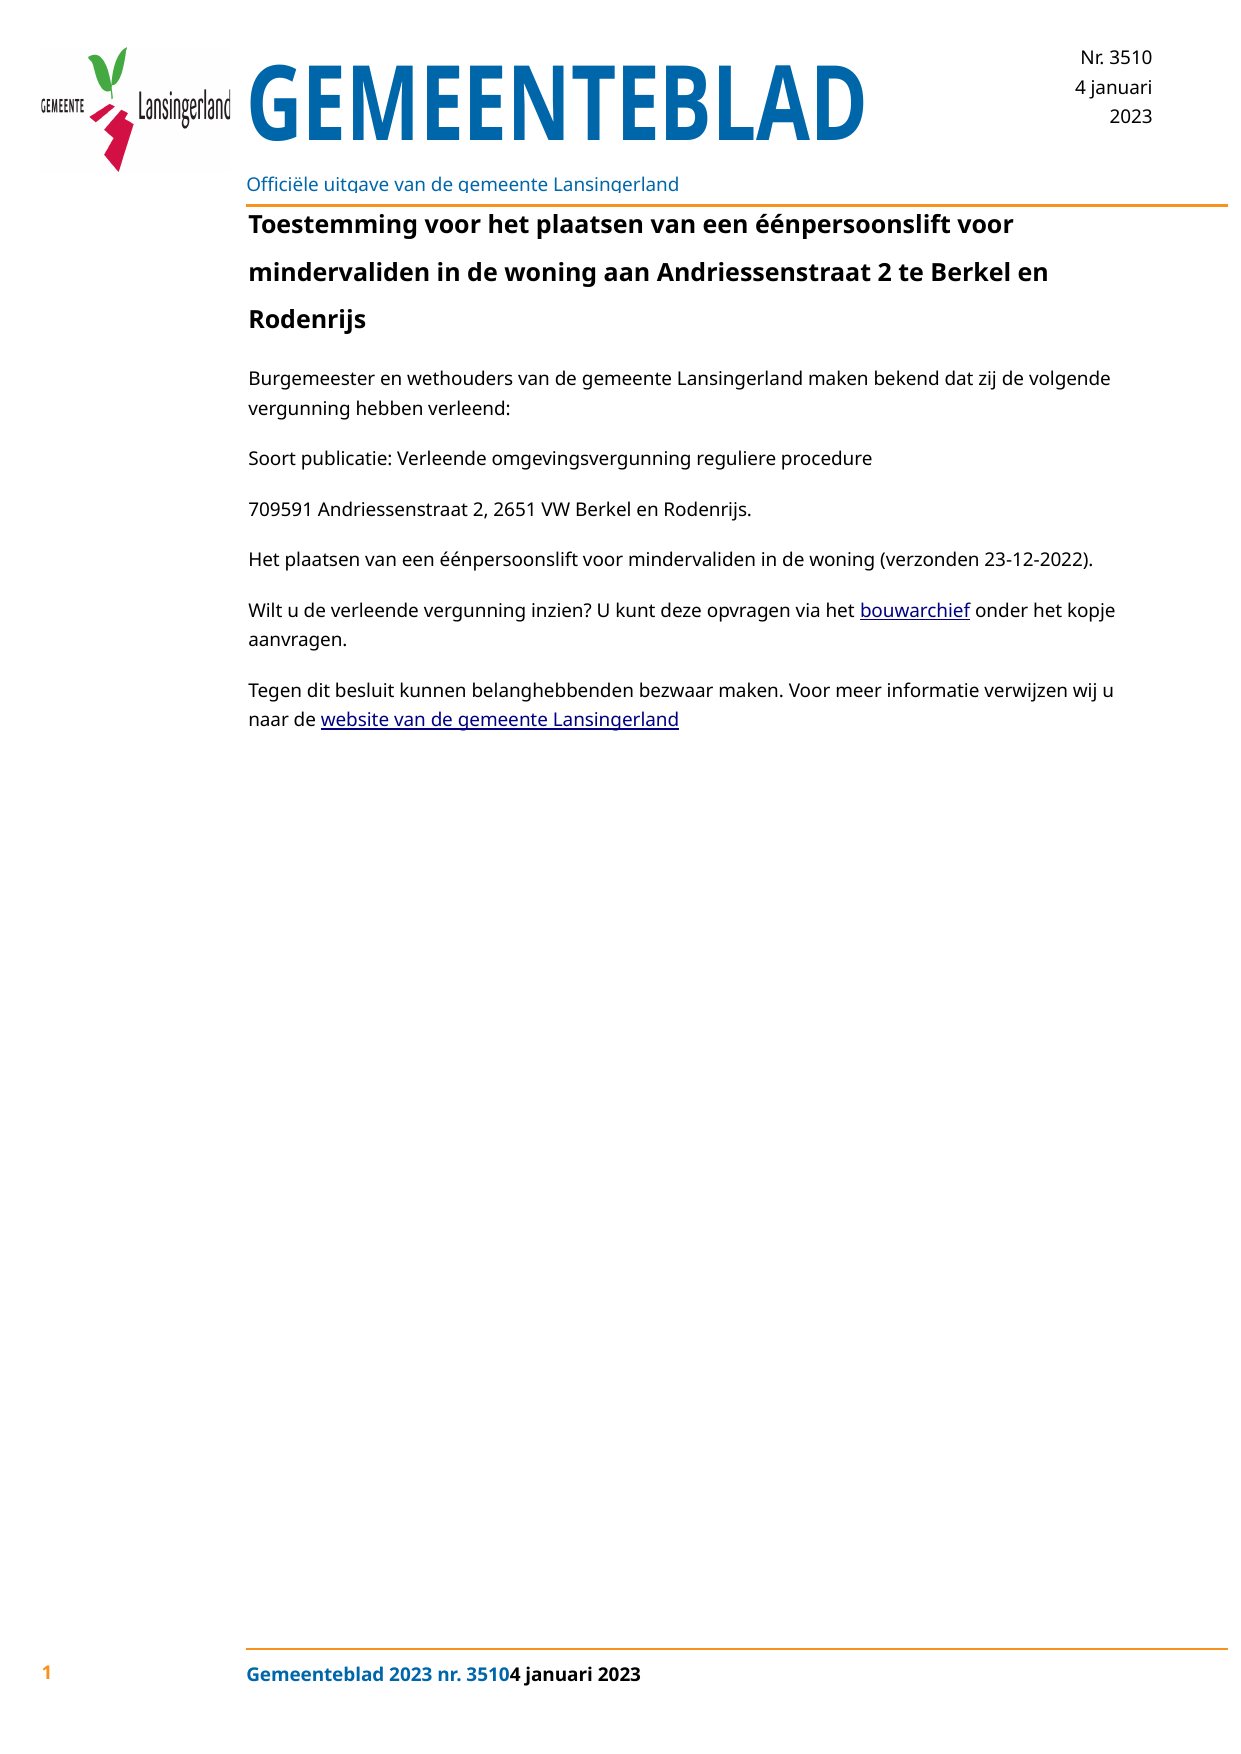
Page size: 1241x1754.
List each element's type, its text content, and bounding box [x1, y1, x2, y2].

text Toestemming voor het plaatsen van een éénpersoonslift voor mindervaliden in de woning aan Andriessenstraat 2 te Berkel en Rodenrijs [248, 207, 1152, 336]
text Het plaatsen van een éénpersoonslift voor mindervaliden in de woning (verzonden 23-12-2022). [248, 546, 1152, 572]
text Soort publicatie: Verleende omgevingsvergunning reguliere procedure [248, 446, 1152, 471]
picture [41, 47, 231, 172]
text Burgemeester en wethouders van de gemeente Lansingerland maken bekend dat zij de volgende vergunning hebben verleend: [248, 366, 1152, 421]
text 709591 Andriessenstraat 2, 2651 VW Berkel en Rodenrijs. [248, 496, 1152, 522]
text Wilt u de verleende vergunning inzien? U kunt deze opvragen via het bouwarchief onder het kopje aanvragen. [248, 597, 1152, 652]
text Tegen dit besluit kunnen belanghebbenden bezwaar maken. Voor meer informatie verwijzen wij u naar de website van de gemeente Lansingerland [248, 677, 1152, 732]
